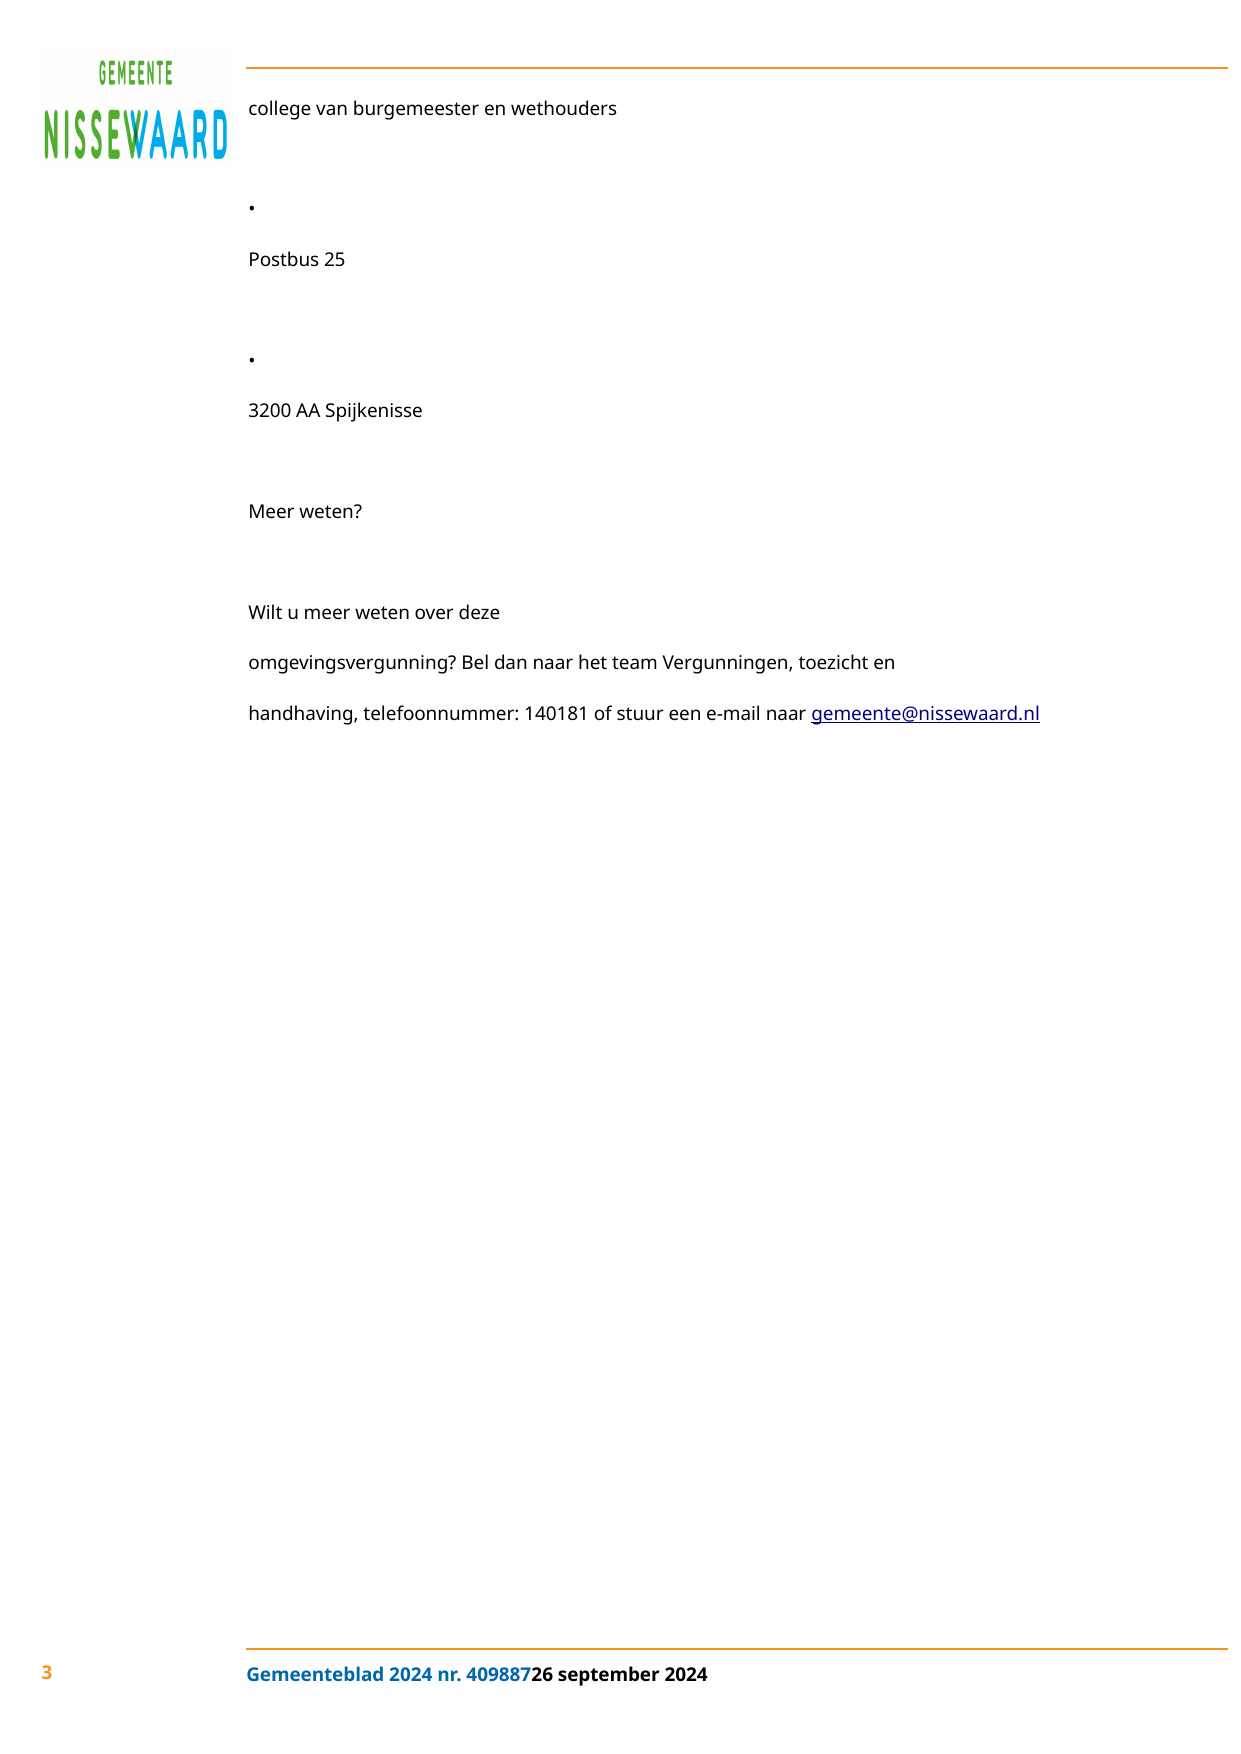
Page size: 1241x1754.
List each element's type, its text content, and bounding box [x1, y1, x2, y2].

text • [248, 347, 1152, 373]
text Wilt u meer weten over deze [248, 599, 1152, 625]
text omgevingsvergunning? Bel dan naar het team Vergunningen, toezicht en [248, 649, 1152, 675]
text • [248, 196, 1152, 221]
picture [41, 47, 231, 172]
text Postbus 25 [248, 246, 1152, 272]
text Meer weten? [248, 498, 1152, 524]
text college van burgemeester en wethouders [248, 95, 1152, 121]
text 3200 AA Spijkenisse [248, 397, 1152, 423]
text handhaving, telefoonnummer: 140181 of stuur een e-mail naar gemeente@nissewaard.nl [248, 700, 1152, 726]
